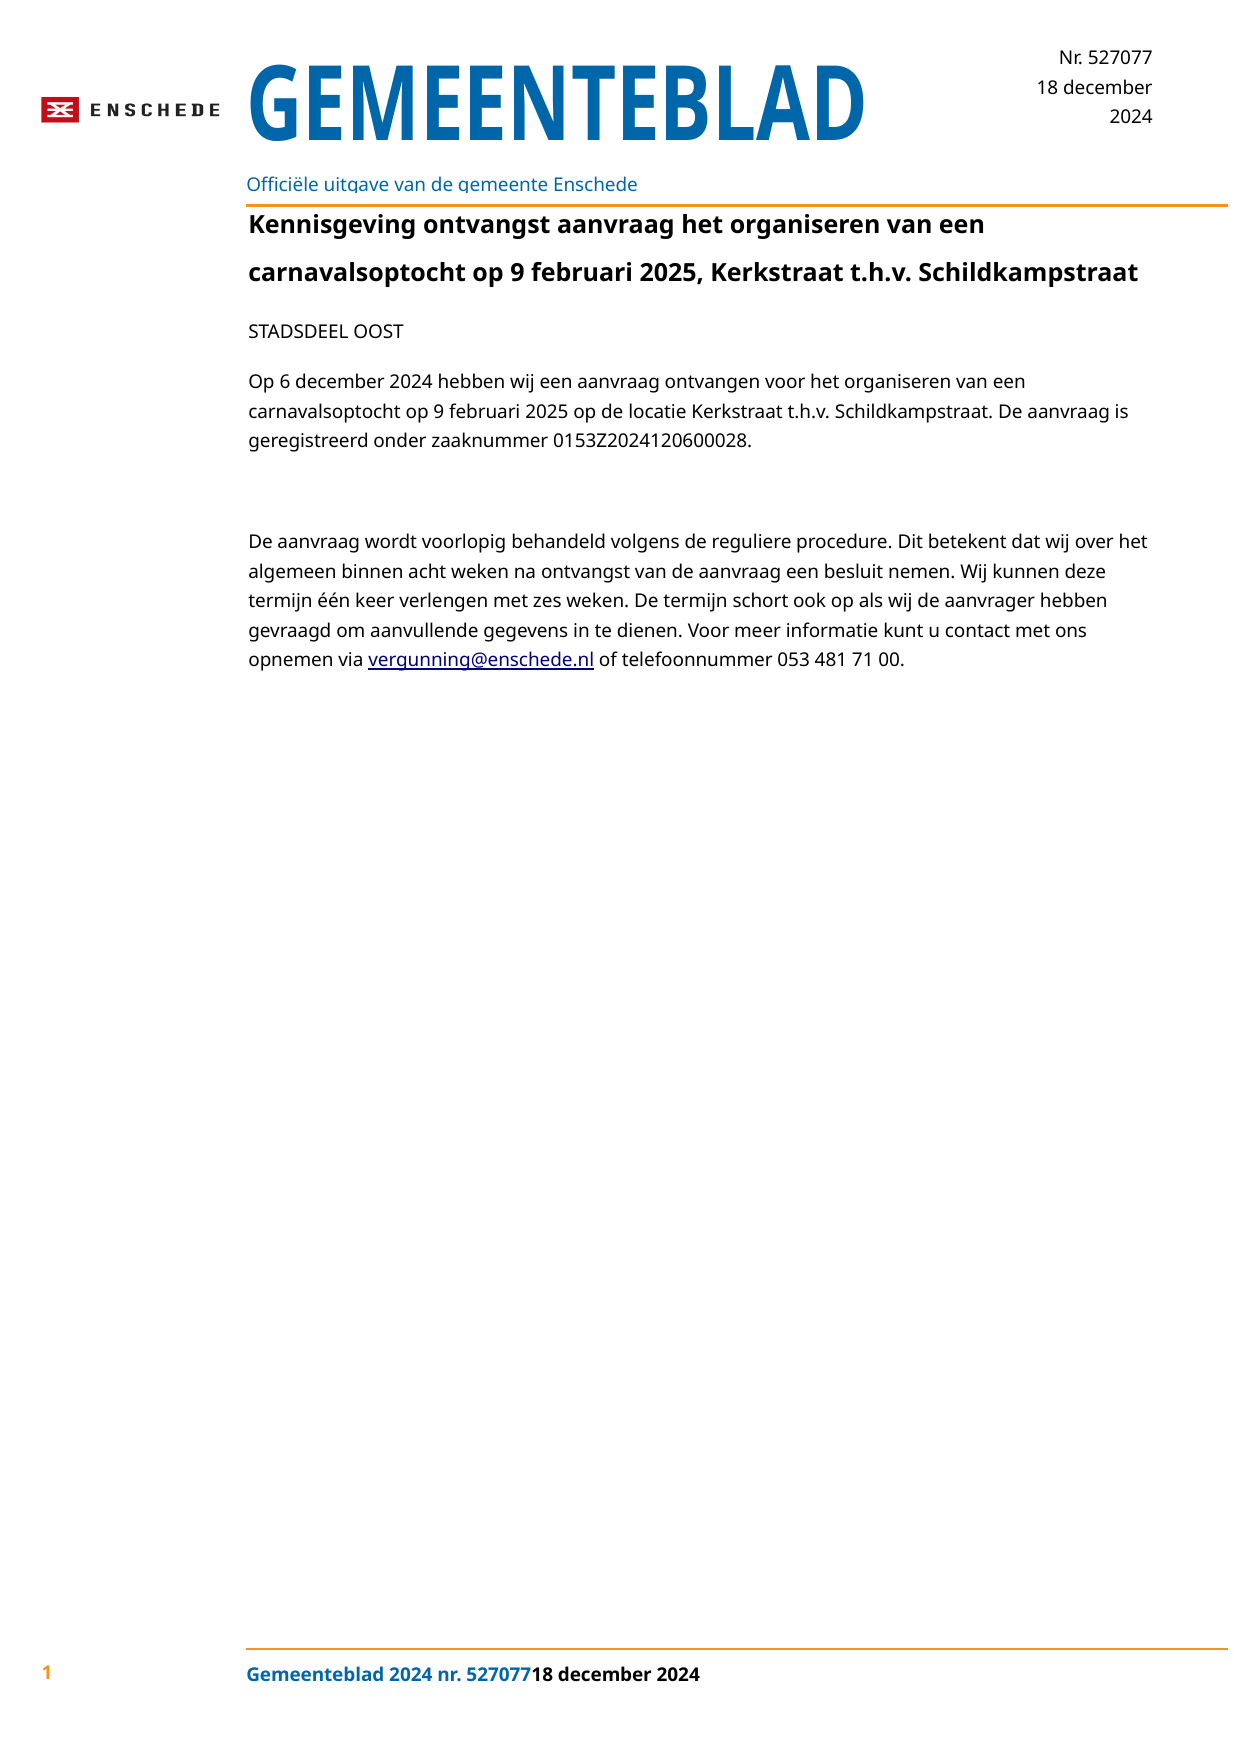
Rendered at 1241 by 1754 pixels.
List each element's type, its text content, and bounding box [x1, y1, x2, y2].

text STADSDEEL OOST [248, 318, 1152, 344]
text Op 6 december 2024 hebben wij een aanvraag ontvangen voor het organiseren van een carnavalsoptocht op 9 februari 2025 op de locatie Kerkstraat t.h.v. Schildkampstraat. De aanvraag is geregistreerd onder zaaknummer 0153Z2024120600028. [248, 368, 1152, 453]
picture [41, 47, 231, 172]
text De aanvraag wordt voorlopig behandeld volgens de reguliere procedure. Dit betekent dat wij over het algemeen binnen acht weken na ontvangst van de aanvraag een besluit nemen. Wij kunnen deze termijn één keer verlengen met zes weken. De termijn schort ook op als wij de aanvrager hebben gevraagd om aanvullende gegevens in te dienen. Voor meer informatie kunt u contact met ons opnemen via vergunning@enschede.nl of telefoonnummer 053 481 71 00. [248, 528, 1152, 672]
text Kennisgeving ontvangst aanvraag het organiseren van een carnavalsoptocht op 9 februari 2025, Kerkstraat t.h.v. Schildkampstraat [248, 207, 1152, 288]
